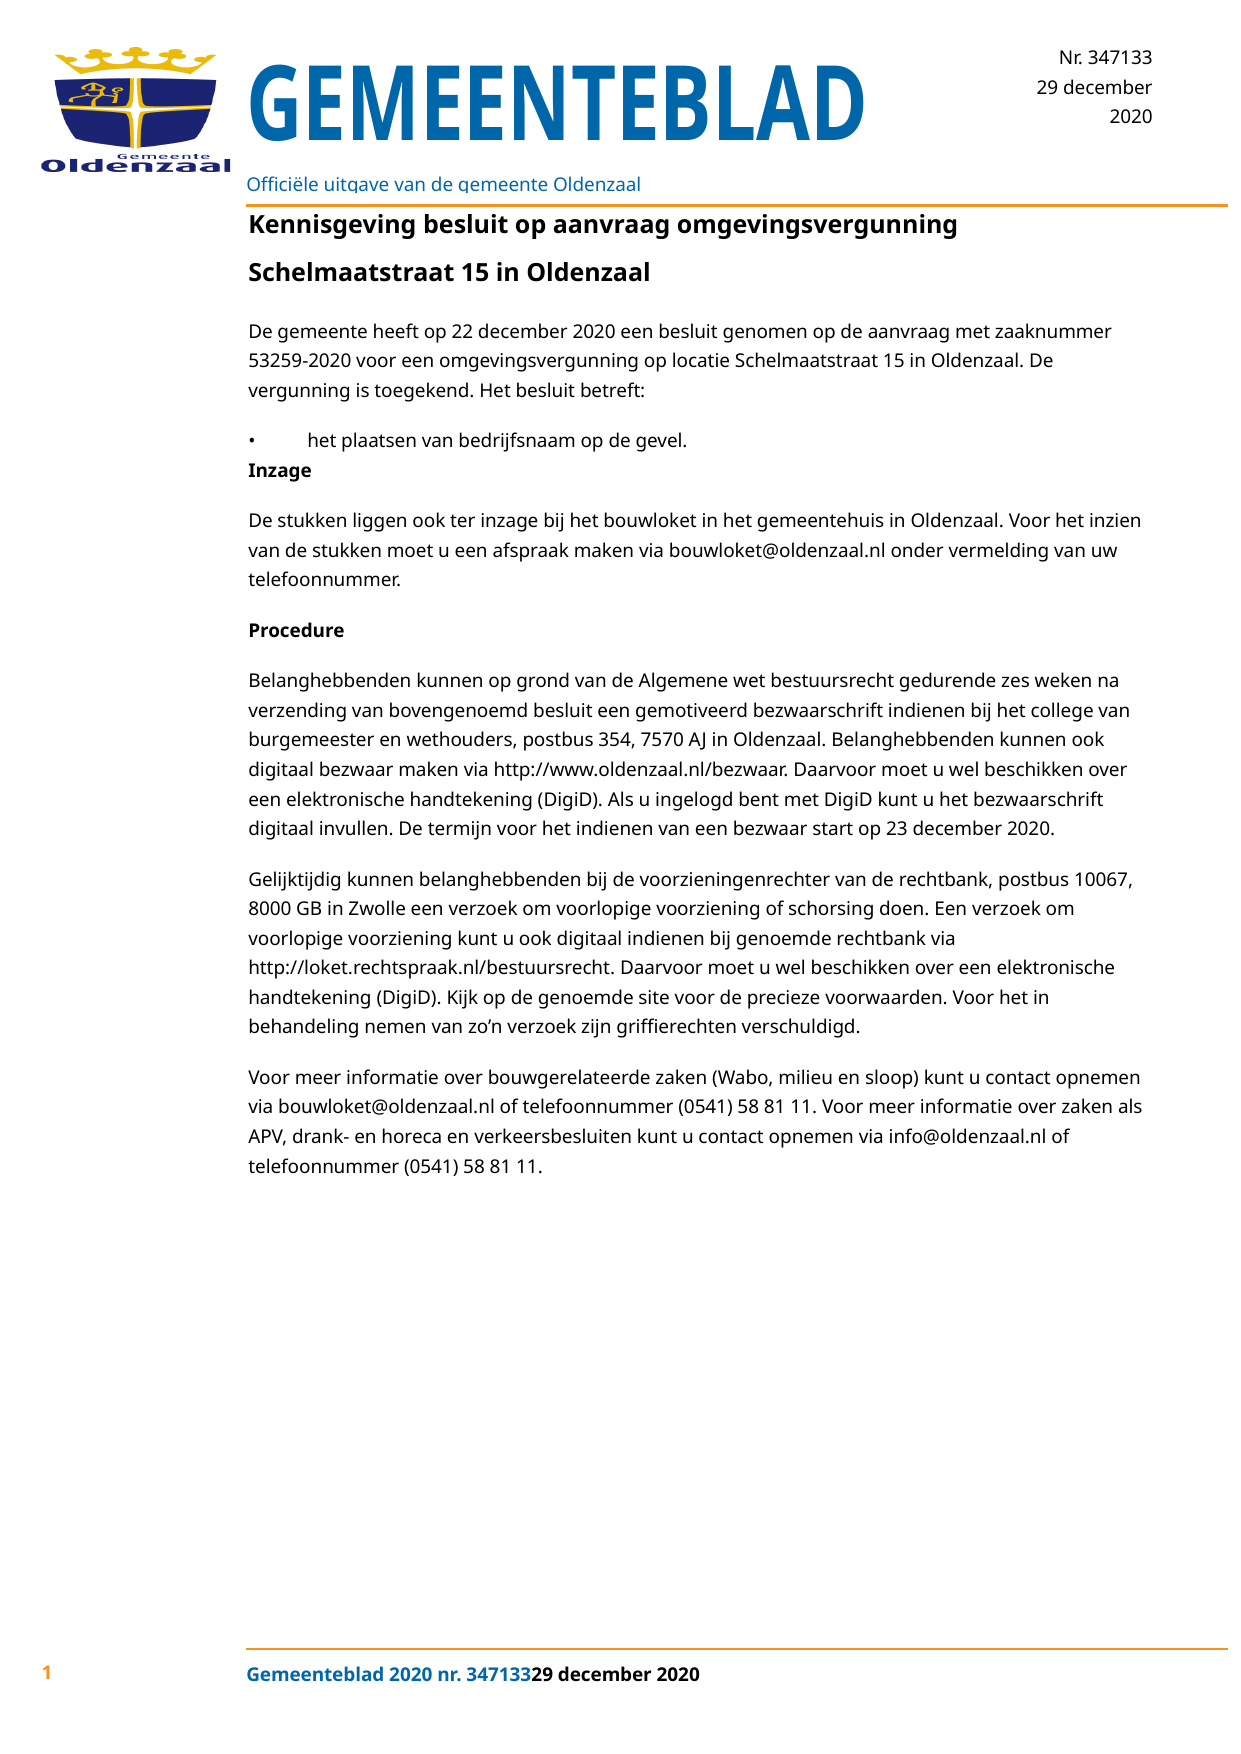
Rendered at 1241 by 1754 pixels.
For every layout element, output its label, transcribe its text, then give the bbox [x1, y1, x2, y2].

list het plaatsen van bedrijfsnaam op de gevel. [248, 427, 1152, 453]
text Inzage [248, 457, 1152, 483]
text Gelijktijdig kunnen belanghebbenden bij de voorzieningenrechter van de rechtbank, postbus 10067, 8000 GB in Zwolle een verzoek om voorlopige voorziening of schorsing doen. Een verzoek om voorlopige voorziening kunt u ook digitaal indienen bij genoemde rechtbank via http://loket.rechtspraak.nl/bestuursrecht. Daarvoor moet u wel beschikken over een elektronische handtekening (DigiD). Kijk op de genoemde site voor de precieze voorwaarden. Voor het in behandeling nemen van zo’n verzoek zijn griffierechten verschuldigd. [248, 866, 1152, 1039]
text Belanghebbenden kunnen op grond van de Algemene wet bestuursrecht gedurende zes weken na verzending van bovengenoemd besluit een gemotiveerd bezwaarschrift indienen bij het college van burgemeester en wethouders, postbus 354, 7570 AJ in Oldenzaal. Belanghebbenden kunnen ook digitaal bezwaar maken via http://www.oldenzaal.nl/bezwaar. Daarvoor moet u wel beschikken over een elektronische handtekening (DigiD). Als u ingelogd bent met DigiD kunt u het bezwaarschrift digitaal invullen. De termijn voor het indienen van een bezwaar start op 23 december 2020. [248, 667, 1152, 841]
text Voor meer informatie over bouwgerelateerde zaken (Wabo, milieu en sloop) kunt u contact opnemen via bouwloket@oldenzaal.nl of telefoonnummer (0541) 58 81 11. Voor meer informatie over zaken als APV, drank- en horeca en verkeersbesluiten kunt u contact opnemen via info@oldenzaal.nl of telefoonnummer (0541) 58 81 11. [248, 1064, 1152, 1179]
text Procedure [248, 617, 1152, 643]
text De stukken liggen ook ter inzage bij het bouwloket in het gemeentehuis in Oldenzaal. Voor het inzien van de stukken moet u een afspraak maken via bouwloket@oldenzaal.nl onder vermelding van uw telefoonnummer. [248, 507, 1152, 592]
text De gemeente heeft op 22 december 2020 een besluit genomen op de aanvraag met zaaknummer 53259-2020 voor een omgevingsvergunning op locatie Schelmaatstraat 15 in Oldenzaal. De vergunning is toegekend. Het besluit betreft: [248, 318, 1152, 403]
picture [41, 47, 231, 172]
text Kennisgeving besluit op aanvraag omgevingsvergunning Schelmaatstraat 15 in Oldenzaal [248, 207, 1152, 288]
